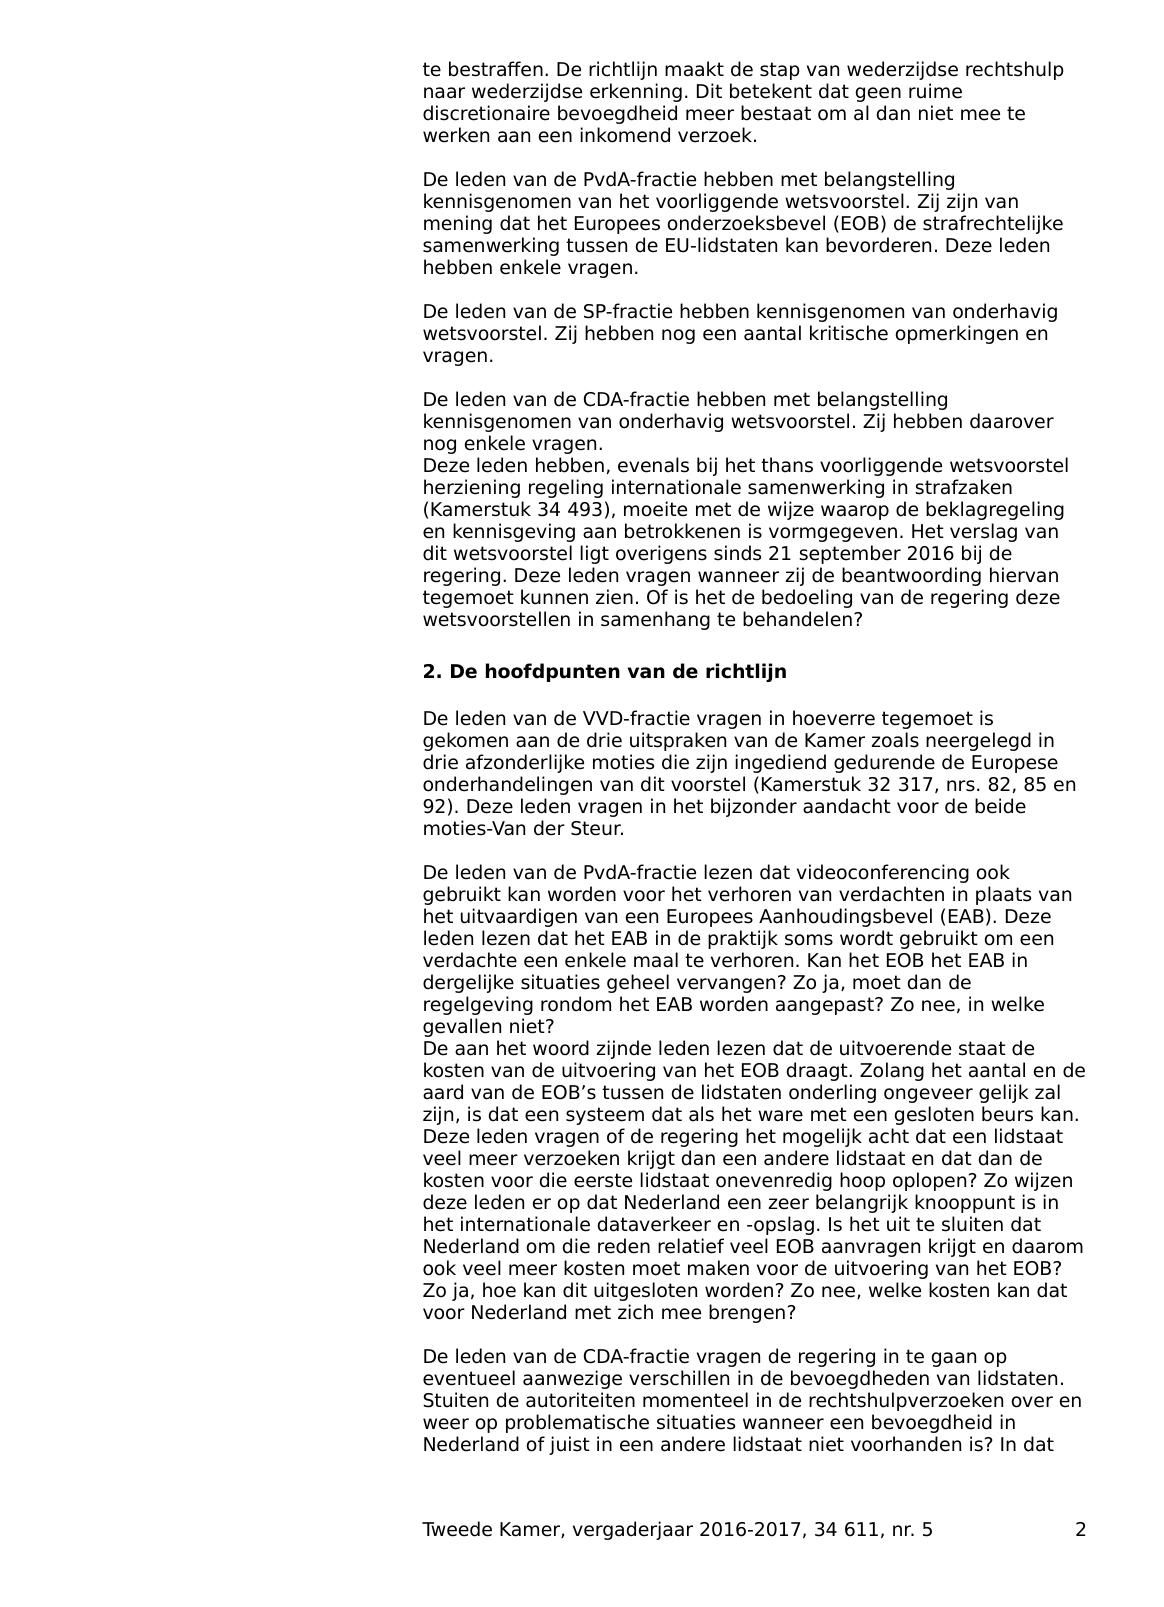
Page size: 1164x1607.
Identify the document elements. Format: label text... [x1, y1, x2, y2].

text De leden van de SP-fractie hebben kennisgenomen van onderhavig wetsvoorstel. Zij hebben nog een aantal kritische opmerkingen en vragen. [422, 301, 1087, 367]
text De leden van de PvdA-fractie hebben met belangstelling kennisgenomen van het voorliggende wetsvoorstel. Zij zijn van mening dat het Europees onderzoeksbevel (EOB) de strafrechtelijke samenwerking tussen de EU-lidstaten kan bevorderen. Deze leden hebben enkele vragen. [422, 169, 1087, 279]
text De leden van de CDA-fractie hebben met belangstelling kennisgenomen van onderhavig wetsvoorstel. Zij hebben daarover nog enkele vragen. [422, 389, 1087, 455]
text De aan het woord zijnde leden lezen dat de uitvoerende staat de kosten van de uitvoering van het EOB draagt. Zolang het aantal en de aard van de EOB’s tussen de lidstaten onderling ongeveer gelijk zal zijn, is dat een systeem dat als het ware met een gesloten beurs kan. Deze leden vragen of de regering het mogelijk acht dat een lidstaat veel meer verzoeken krijgt dan een andere lidstaat en dat dan de kosten voor die eerste lidstaat onevenredig hoop oplopen? Zo wijzen deze leden er op dat Nederland een zeer belangrijk knooppunt is in het internationale dataverkeer en -opslag. Is het uit te sluiten dat Nederland om die reden relatief veel EOB aanvragen krijgt en daarom ook veel meer kosten moet maken voor de uitvoering van het EOB? Zo ja, hoe kan dit uitgesloten worden? Zo nee, welke kosten kan dat voor Nederland met zich mee brengen? [422, 1038, 1087, 1324]
text te bestraffen. De richtlijn maakt de stap van wederzijdse rechtshulp naar wederzijdse erkenning. Dit betekent dat geen ruime discretionaire bevoegdheid meer bestaat om al dan niet mee te werken aan een inkomend verzoek. [422, 59, 1087, 147]
text De leden van de VVD-fractie vragen in hoeverre tegemoet is gekomen aan de drie uitspraken van de Kamer zoals neergelegd in drie afzonderlijke moties die zijn ingediend gedurende de Europese onderhandelingen van dit voorstel (Kamerstuk 32 317, nrs. 82, 85 en 92). Deze leden vragen in het bijzonder aandacht voor de beide moties-Van der Steur. [422, 708, 1087, 840]
text De leden van de PvdA-fractie lezen dat videoconferencing ook gebruikt kan worden voor het verhoren van verdachten in plaats van het uitvaardigen van een Europees Aanhoudingsbevel (EAB). Deze leden lezen dat het EAB in de praktijk soms wordt gebruikt om een verdachte een enkele maal te verhoren. Kan het EOB het EAB in dergelijke situaties geheel vervangen? Zo ja, moet dan de regelgeving rondom het EAB worden aangepast? Zo nee, in welke gevallen niet? [422, 862, 1087, 1038]
subtitle 2. De hoofdpunten van de richtlijn [422, 661, 1087, 683]
text Deze leden hebben, evenals bij het thans voorliggende wetsvoorstel herziening regeling internationale samenwerking in strafzaken (Kamerstuk 34 493), moeite met de wijze waarop de beklagregeling en kennisgeving aan betrokkenen is vormgegeven. Het verslag van dit wetsvoorstel ligt overigens sinds 21 september 2016 bij de regering. Deze leden vragen wanneer zij de beantwoording hiervan tegemoet kunnen zien. Of is het de bedoeling van de regering deze wetsvoorstellen in samenhang te behandelen? [422, 455, 1087, 631]
text De leden van de CDA-fractie vragen de regering in te gaan op eventueel aanwezige verschillen in de bevoegdheden van lidstaten. Stuiten de autoriteiten momenteel in de rechtshulpverzoeken over en weer op problematische situaties wanneer een bevoegdheid in Nederland of juist in een andere lidstaat niet voorhanden is? In dat [422, 1346, 1087, 1456]
